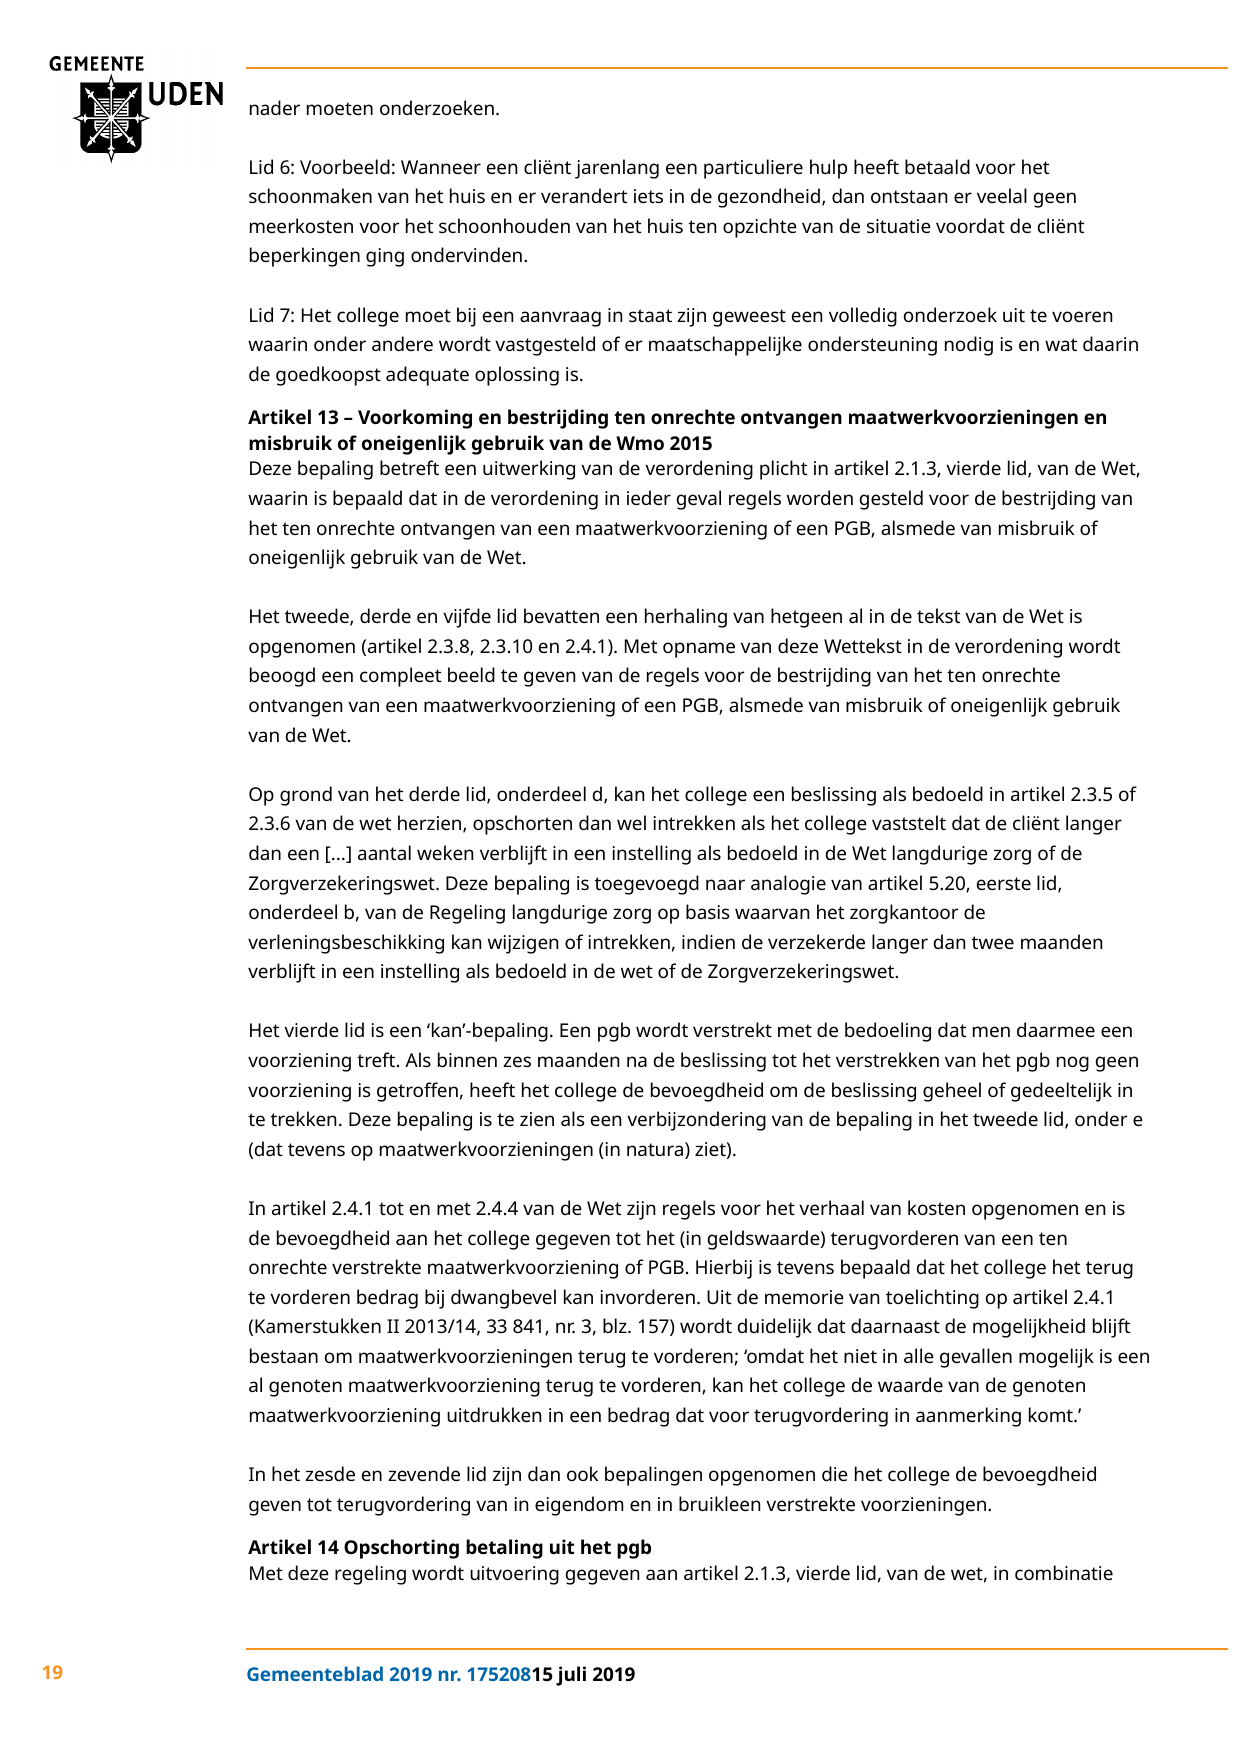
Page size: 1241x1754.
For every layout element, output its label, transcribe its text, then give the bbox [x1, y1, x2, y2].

text Artikel 14 Opschorting betaling uit het pgb [248, 1534, 1152, 1560]
text Het tweede, derde en vijfde lid bevatten een herhaling van hetgeen al in de tekst van de Wet is opgenomen (artikel 2.3.8, 2.3.10 en 2.4.1). Met opname van deze Wettekst in de verordening wordt beoogd een compleet beeld te geven van de regels voor de bestrijding van het ten onrechte ontvangen van een maatwerkvoorziening of een PGB, alsmede van misbruik of oneigenlijk gebruik van de Wet. [248, 603, 1152, 748]
text nader moeten onderzoeken. [248, 95, 1152, 121]
text Het vierde lid is een ‘kan’-bepaling. Een pgb wordt verstrekt met de bedoeling dat men daarmee een voorziening treft. Als binnen zes maanden na de beslissing tot het verstrekken van het pgb nog geen voorziening is getroffen, heeft het college de bevoegdheid om de beslissing geheel of gedeeltelijk in te trekken. Deze bepaling is te zien als een verbijzondering van de bepaling in het tweede lid, onder e (dat tevens op maatwerkvoorzieningen (in natura) ziet). [248, 1018, 1152, 1162]
text In het zesde en zevende lid zijn dan ook bepalingen opgenomen die het college de bevoegdheid geven tot terugvordering van in eigendom en in bruikleen verstrekte voorzieningen. [248, 1461, 1152, 1517]
picture [41, 47, 231, 172]
text Artikel 13 – Voorkoming en bestrijding ten onrechte ontvangen maatwerkvoorzieningen en misbruik of oneigenlijk gebruik van de Wmo 2015 [248, 404, 1152, 456]
text In artikel 2.4.1 tot en met 2.4.4 van de Wet zijn regels voor het verhaal van kosten opgenomen en is de bevoegdheid aan het college gegeven tot het (in geldswaarde) terugvorderen van een ten onrechte verstrekte maatwerkvoorziening of PGB. Hierbij is tevens bepaald dat het college het terug te vorderen bedrag bij dwangbevel kan invorderen. Uit de memorie van toelichting op artikel 2.4.1 (Kamerstukken II 2013/14, 33 841, nr. 3, blz. 157) wordt duidelijk dat daarnaast de mogelijkheid blijft bestaan om maatwerkvoorzieningen terug te vorderen; ‘omdat het niet in alle gevallen mogelijk is een al genoten maatwerkvoorziening terug te vorderen, kan het college de waarde van de genoten maatwerkvoorziening uitdrukken in een bedrag dat voor terugvordering in aanmerking komt.’ [248, 1195, 1152, 1428]
text Lid 7: Het college moet bij een aanvraag in staat zijn geweest een volledig onderzoek uit te voeren waarin onder andere wordt vastgesteld of er maatschappelijke ondersteuning nodig is en wat daarin de goedkoopst adequate oplossing is. [248, 302, 1152, 387]
text Deze bepaling betreft een uitwerking van de verordening plicht in artikel 2.1.3, vierde lid, van de Wet, waarin is bepaald dat in de verordening in ieder geval regels worden gesteld voor de bestrijding van het ten onrechte ontvangen van een maatwerkvoorziening of een PGB, alsmede van misbruik of oneigenlijk gebruik van de Wet. [248, 456, 1152, 570]
text Op grond van het derde lid, onderdeel d, kan het college een beslissing als bedoeld in artikel 2.3.5 of 2.3.6 van de wet herzien, opschorten dan wel intrekken als het college vaststelt dat de cliënt langer dan een [...] aantal weken verblijft in een instelling als bedoeld in de Wet langdurige zorg of de Zorgverzekeringswet. Deze bepaling is toegevoegd naar analogie van artikel 5.20, eerste lid, onderdeel b, van de Regeling langdurige zorg op basis waarvan het zorgkantoor de verleningsbeschikking kan wijzigen of intrekken, indien de verzekerde langer dan twee maanden verblijft in een instelling als bedoeld in de wet of de Zorgverzekeringswet. [248, 781, 1152, 984]
text Lid 6: Voorbeeld: Wanneer een cliënt jarenlang een particuliere hulp heeft betaald voor het schoonmaken van het huis en er verandert iets in de gezondheid, dan ontstaan er veelal geen meerkosten voor het schoonhouden van het huis ten opzichte van de situatie voordat de cliënt beperkingen ging ondervinden. [248, 154, 1152, 268]
text Met deze regeling wordt uitvoering gegeven aan artikel 2.1.3, vierde lid, van de wet, in combinatie [248, 1560, 1152, 1586]
